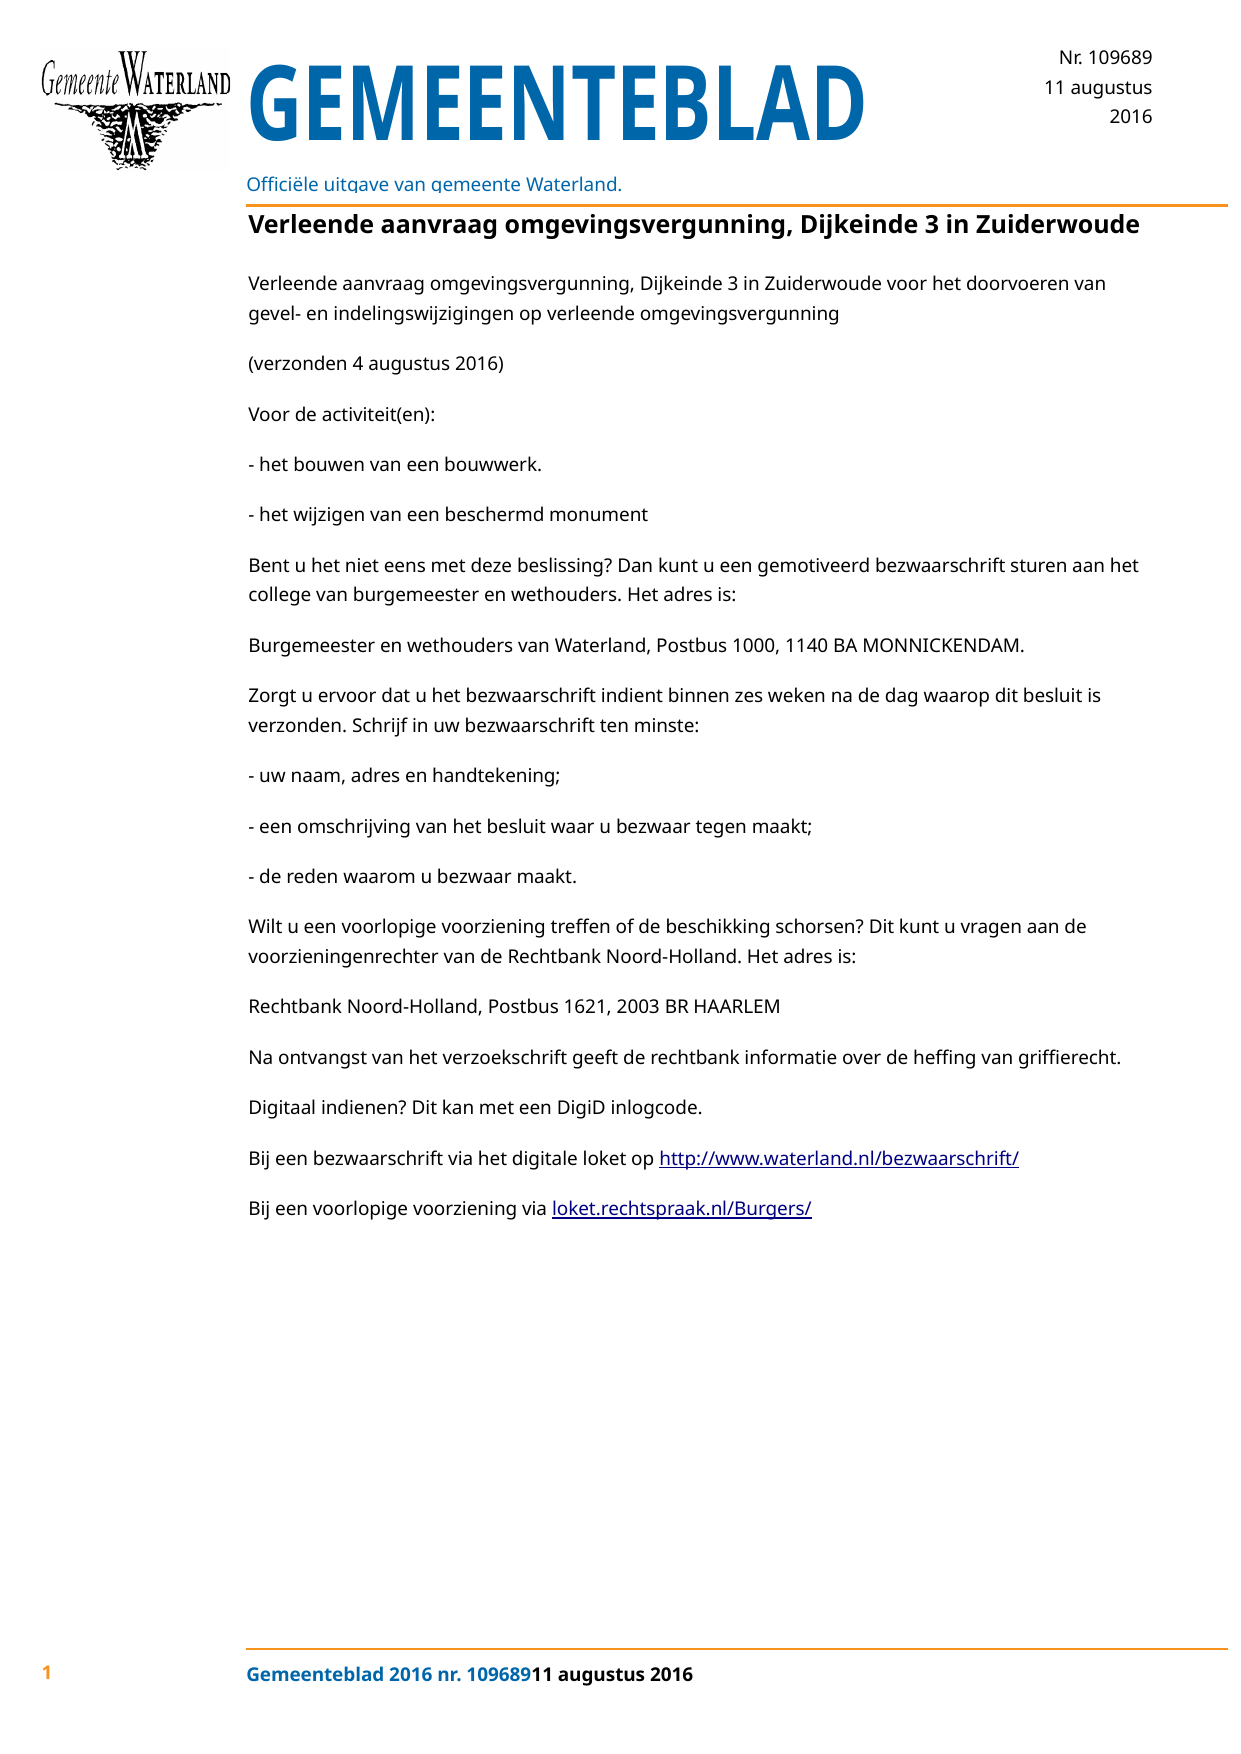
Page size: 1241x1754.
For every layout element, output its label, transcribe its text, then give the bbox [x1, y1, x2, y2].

text Voor de activiteit(en): [248, 401, 1152, 426]
text - uw naam, adres en handtekening; [248, 762, 1152, 788]
text Verleende aanvraag omgevingsvergunning, Dijkeinde 3 in Zuiderwoude voor het doorvoeren van gevel- en indelingswijzigingen op verleende omgevingsvergunning [248, 270, 1152, 326]
text Rechtbank Noord-Holland, Postbus 1621, 2003 BR HAARLEM [248, 994, 1152, 1019]
text - de reden waarom u bezwaar maakt. [248, 863, 1152, 889]
text - het bouwen van een bouwwerk. [248, 451, 1152, 477]
text Bij een voorlopige voorziening via loket.rechtspraak.nl/Burgers/ [248, 1195, 1152, 1221]
text Bij een bezwaarschrift via het digitale loket op http://www.waterland.nl/bezwaarschrift/ [248, 1145, 1152, 1171]
text Bent u het niet eens met deze beslissing? Dan kunt u een gemotiveerd bezwaarschrift sturen aan het college van burgemeester en wethouders. Het adres is: [248, 552, 1152, 607]
text Verleende aanvraag omgevingsvergunning, Dijkeinde 3 in Zuiderwoude [248, 207, 1152, 241]
text - het wijzigen van een beschermd monument [248, 502, 1152, 527]
text Digitaal indienen? Dit kan met een DigiD inlogcode. [248, 1094, 1152, 1120]
text Wilt u een voorlopige voorziening treffen of de beschikking schorsen? Dit kunt u vragen aan de voorzieningenrechter van de Rechtbank Noord-Holland. Het adres is: [248, 914, 1152, 969]
text Na ontvangst van het verzoekschrift geeft de rechtbank informatie over de heffing van griffierecht. [248, 1044, 1152, 1070]
text (verzonden 4 augustus 2016) [248, 350, 1152, 376]
text Zorgt u ervoor dat u het bezwaarschrift indient binnen zes weken na de dag waarop dit besluit is verzonden. Schrijf in uw bezwaarschrift ten minste: [248, 682, 1152, 738]
text Burgemeester en wethouders van Waterland, Postbus 1000, 1140 BA MONNICKENDAM. [248, 632, 1152, 658]
text - een omschrijving van het besluit waar u bezwaar tegen maakt; [248, 813, 1152, 838]
picture [41, 47, 231, 172]
